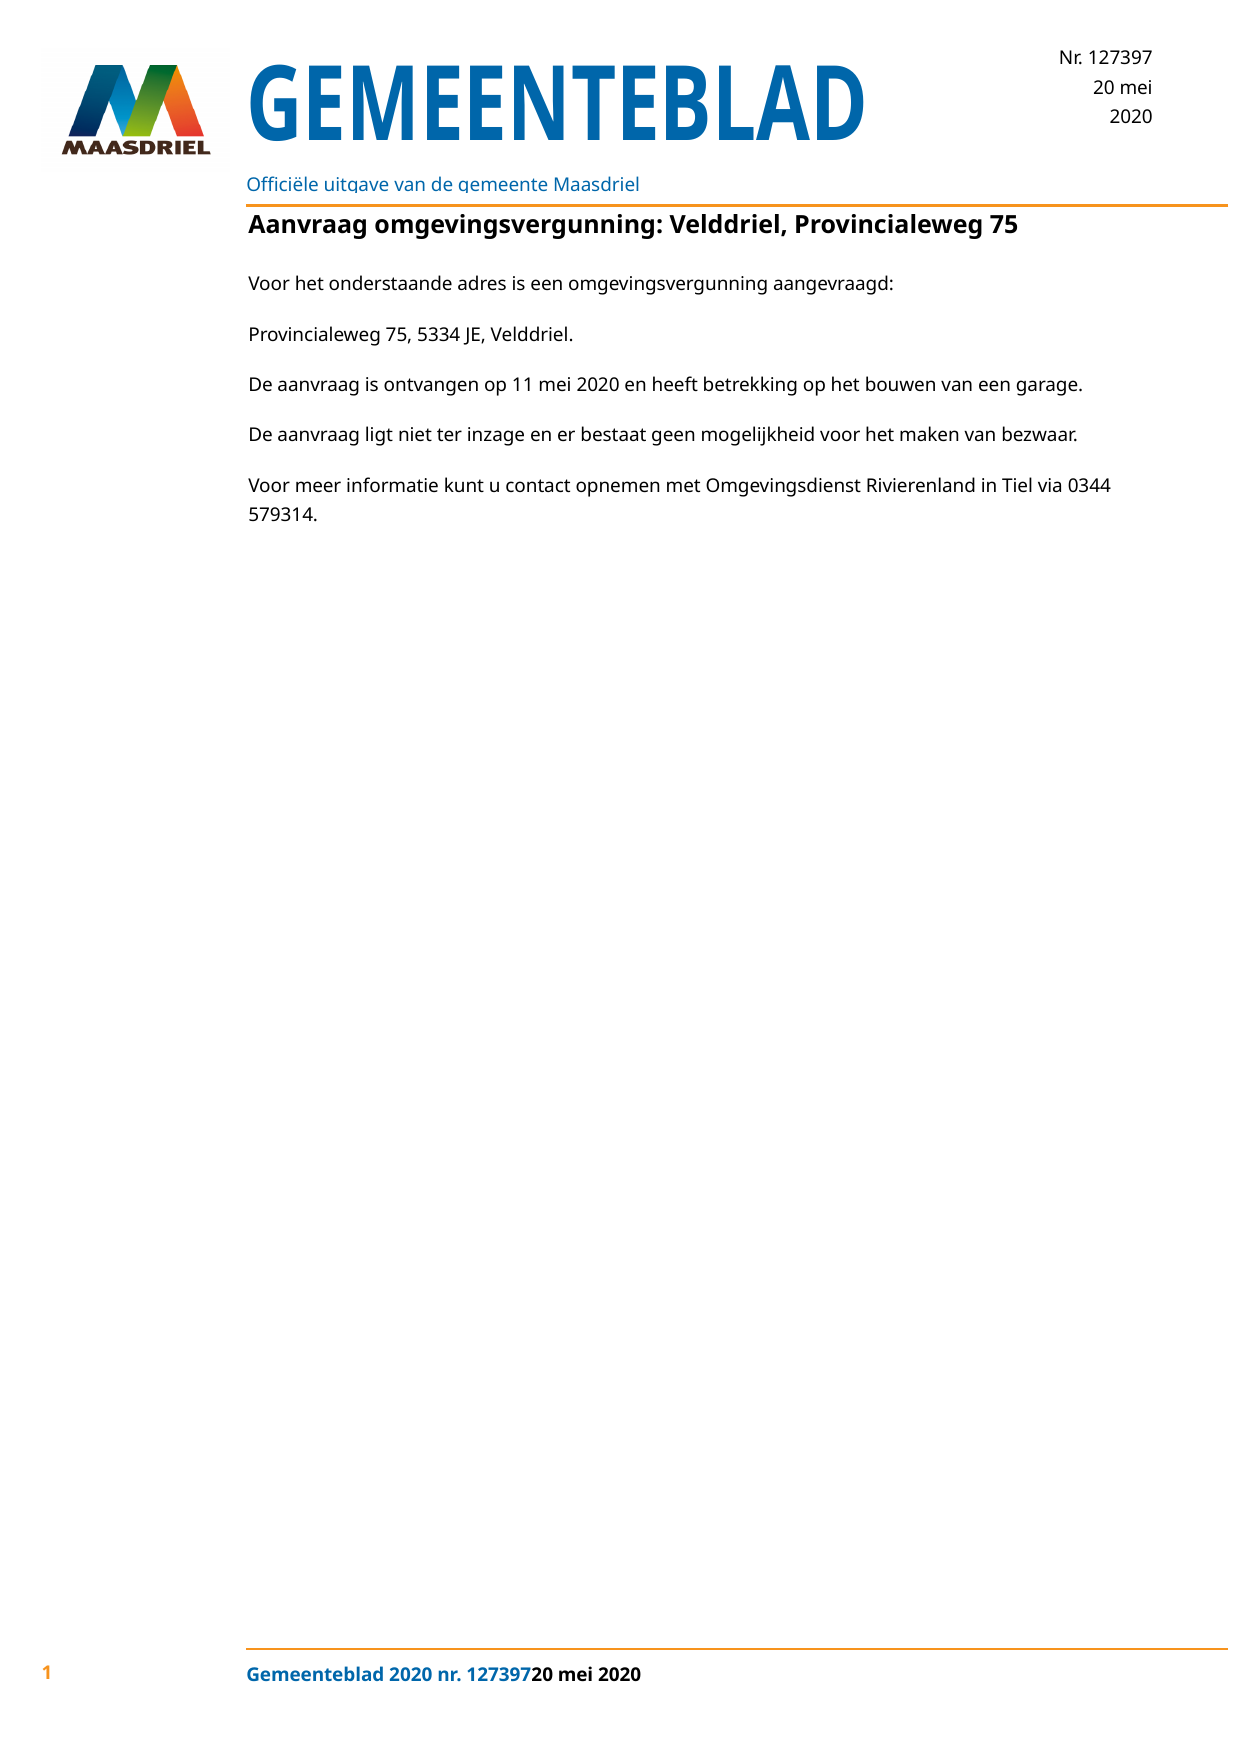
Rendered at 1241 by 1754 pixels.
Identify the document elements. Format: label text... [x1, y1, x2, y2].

text Aanvraag omgevingsvergunning: Velddriel, Provincialeweg 75 [248, 207, 1152, 241]
text De aanvraag ligt niet ter inzage en er bestaat geen mogelijkheid voor het maken van bezwaar. [248, 422, 1152, 447]
text Provincialeweg 75, 5334 JE, Velddriel. [248, 321, 1152, 346]
text Voor het onderstaande adres is een omgevingsvergunning aangevraagd: [248, 270, 1152, 296]
text Voor meer informatie kunt u contact opnemen met Omgevingsdienst Rivierenland in Tiel via 0344 579314. [248, 472, 1152, 527]
picture [41, 47, 231, 172]
text De aanvraag is ontvangen op 11 mei 2020 en heeft betrekking op het bouwen van een garage. [248, 371, 1152, 397]
